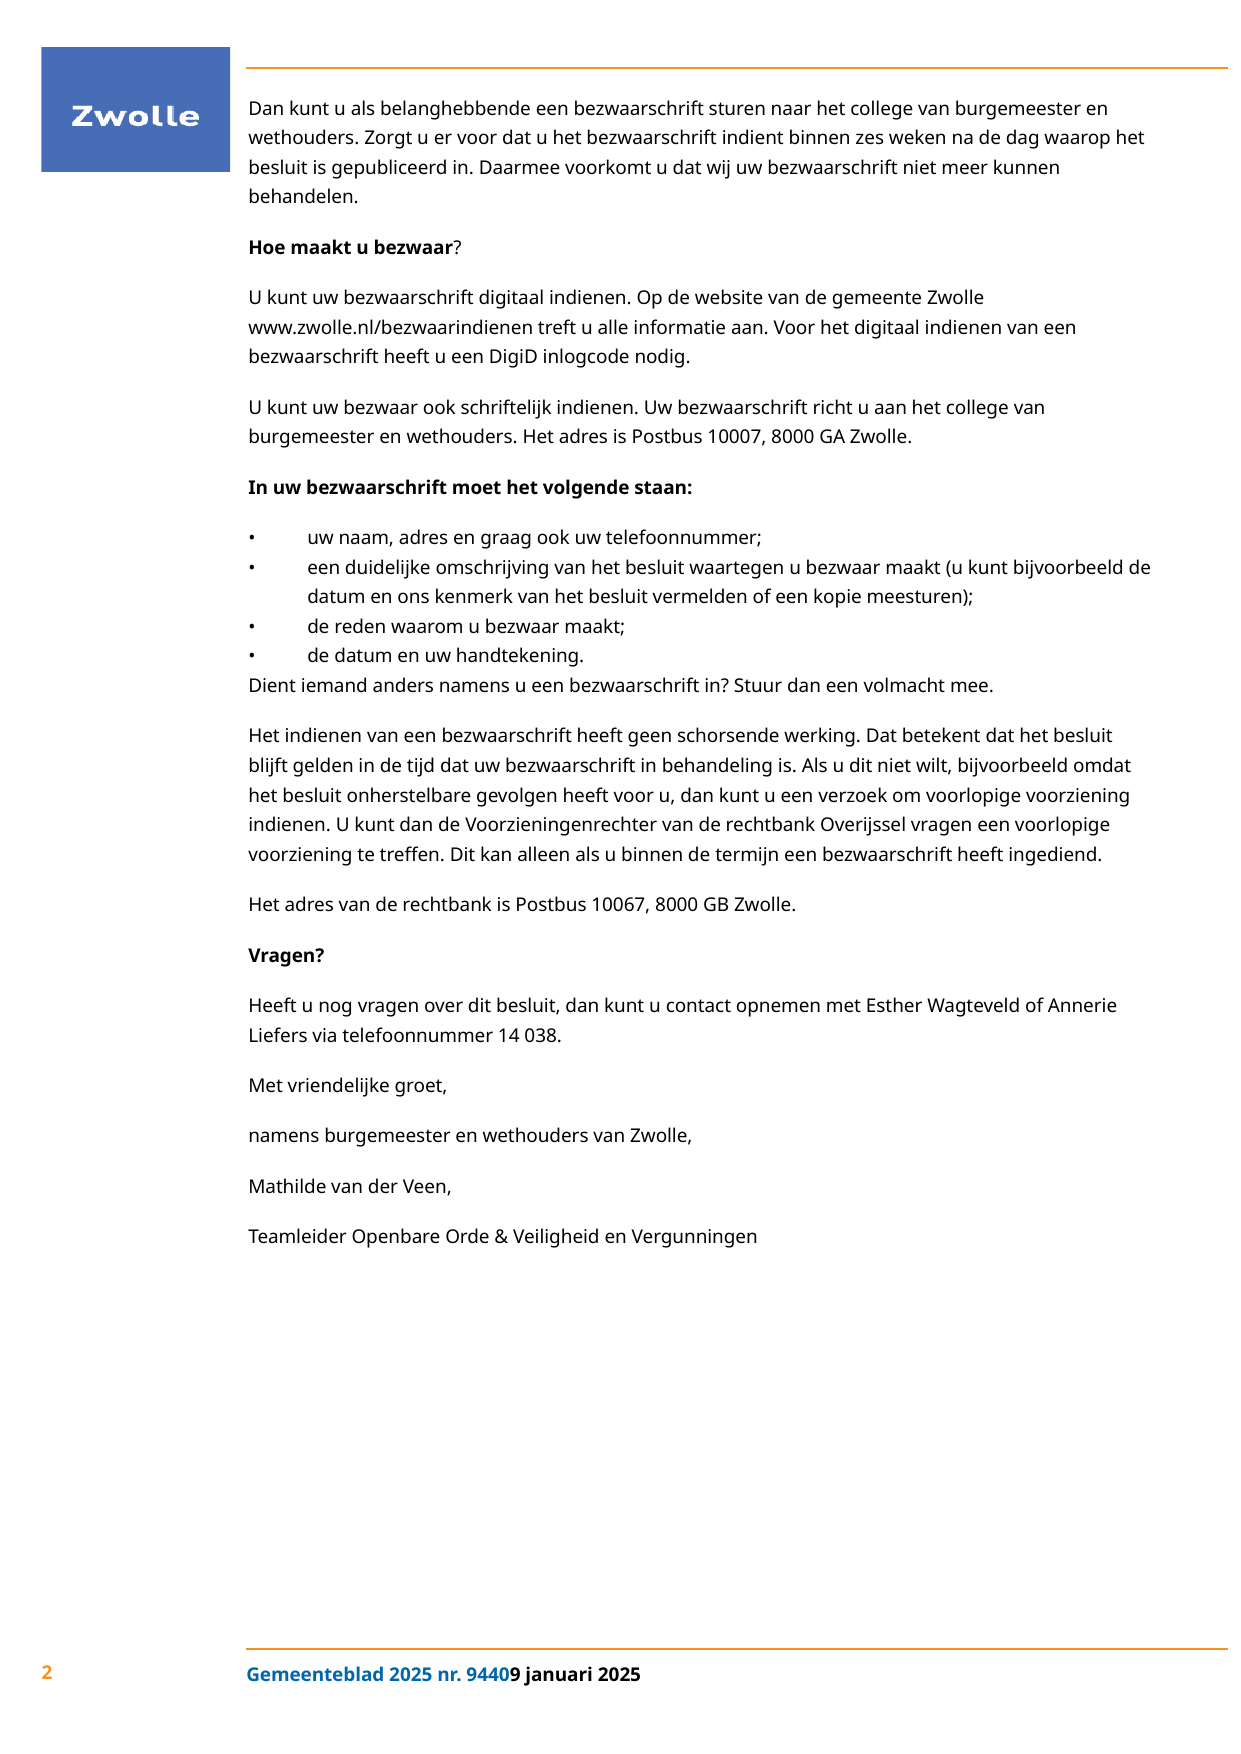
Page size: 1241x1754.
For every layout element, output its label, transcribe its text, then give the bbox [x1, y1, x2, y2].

text Het adres van de rechtbank is Postbus 10067, 8000 GB Zwolle. [248, 891, 1152, 917]
text Mathilde van der Veen, [248, 1173, 1152, 1199]
list uw naam, adres en graag ook uw telefoonnummer; [248, 524, 1152, 550]
text Vragen? [248, 942, 1152, 968]
text Heeft u nog vragen over dit besluit, dan kunt u contact opnemen met Esther Wagteveld of Annerie Liefers via telefoonnummer 14 038. [248, 992, 1152, 1048]
text Dan kunt u als belanghebbende een bezwaarschrift sturen naar het college van burgemeester en wethouders. Zorgt u er voor dat u het bezwaarschrift indient binnen zes weken na de dag waarop het besluit is gepubliceerd in. Daarmee voorkomt u dat wij uw bezwaarschrift niet meer kunnen behandelen. [248, 95, 1152, 209]
text Hoe maakt u bezwaar? [248, 234, 1152, 260]
text In uw bezwaarschrift moet het volgende staan: [248, 474, 1152, 500]
text U kunt uw bezwaar ook schriftelijk indienen. Uw bezwaarschrift richt u aan het college van burgemeester en wethouders. Het adres is Postbus 10007, 8000 GA Zwolle. [248, 394, 1152, 449]
text Teamleider Openbare Orde & Veiligheid en Vergunningen [248, 1223, 1152, 1249]
picture [41, 47, 231, 172]
list de reden waarom u bezwaar maakt; [248, 613, 1152, 639]
text U kunt uw bezwaarschrift digitaal indienen. Op de website van de gemeente Zwolle www.zwolle.nl/bezwaarindienen treft u alle informatie aan. Voor het digitaal indienen van een bezwaarschrift heeft u een DigiD inlogcode nodig. [248, 284, 1152, 369]
text namens burgemeester en wethouders van Zwolle, [248, 1123, 1152, 1148]
list de datum en uw handtekening. [248, 643, 1152, 668]
text Dient iemand anders namens u een bezwaarschrift in? Stuur dan een volmacht mee. [248, 672, 1152, 698]
list een duidelijke omschrijving van het besluit waartegen u bezwaar maakt (u kunt bijvoorbeeld de datum en ons kenmerk van het besluit vermelden of een kopie meesturen); [248, 554, 1152, 609]
text Met vriendelijke groet, [248, 1072, 1152, 1098]
text Het indienen van een bezwaarschrift heeft geen schorsende werking. Dat betekent dat het besluit blijft gelden in de tijd dat uw bezwaarschrift in behandeling is. Als u dit niet wilt, bijvoorbeeld omdat het besluit onherstelbare gevolgen heeft voor u, dan kunt u een verzoek om voorlopige voorziening indienen. U kunt dan de Voorzieningenrechter van de rechtbank Overijssel vragen een voorlopige voorziening te treffen. Dit kan alleen als u binnen de termijn een bezwaarschrift heeft ingediend. [248, 723, 1152, 867]
